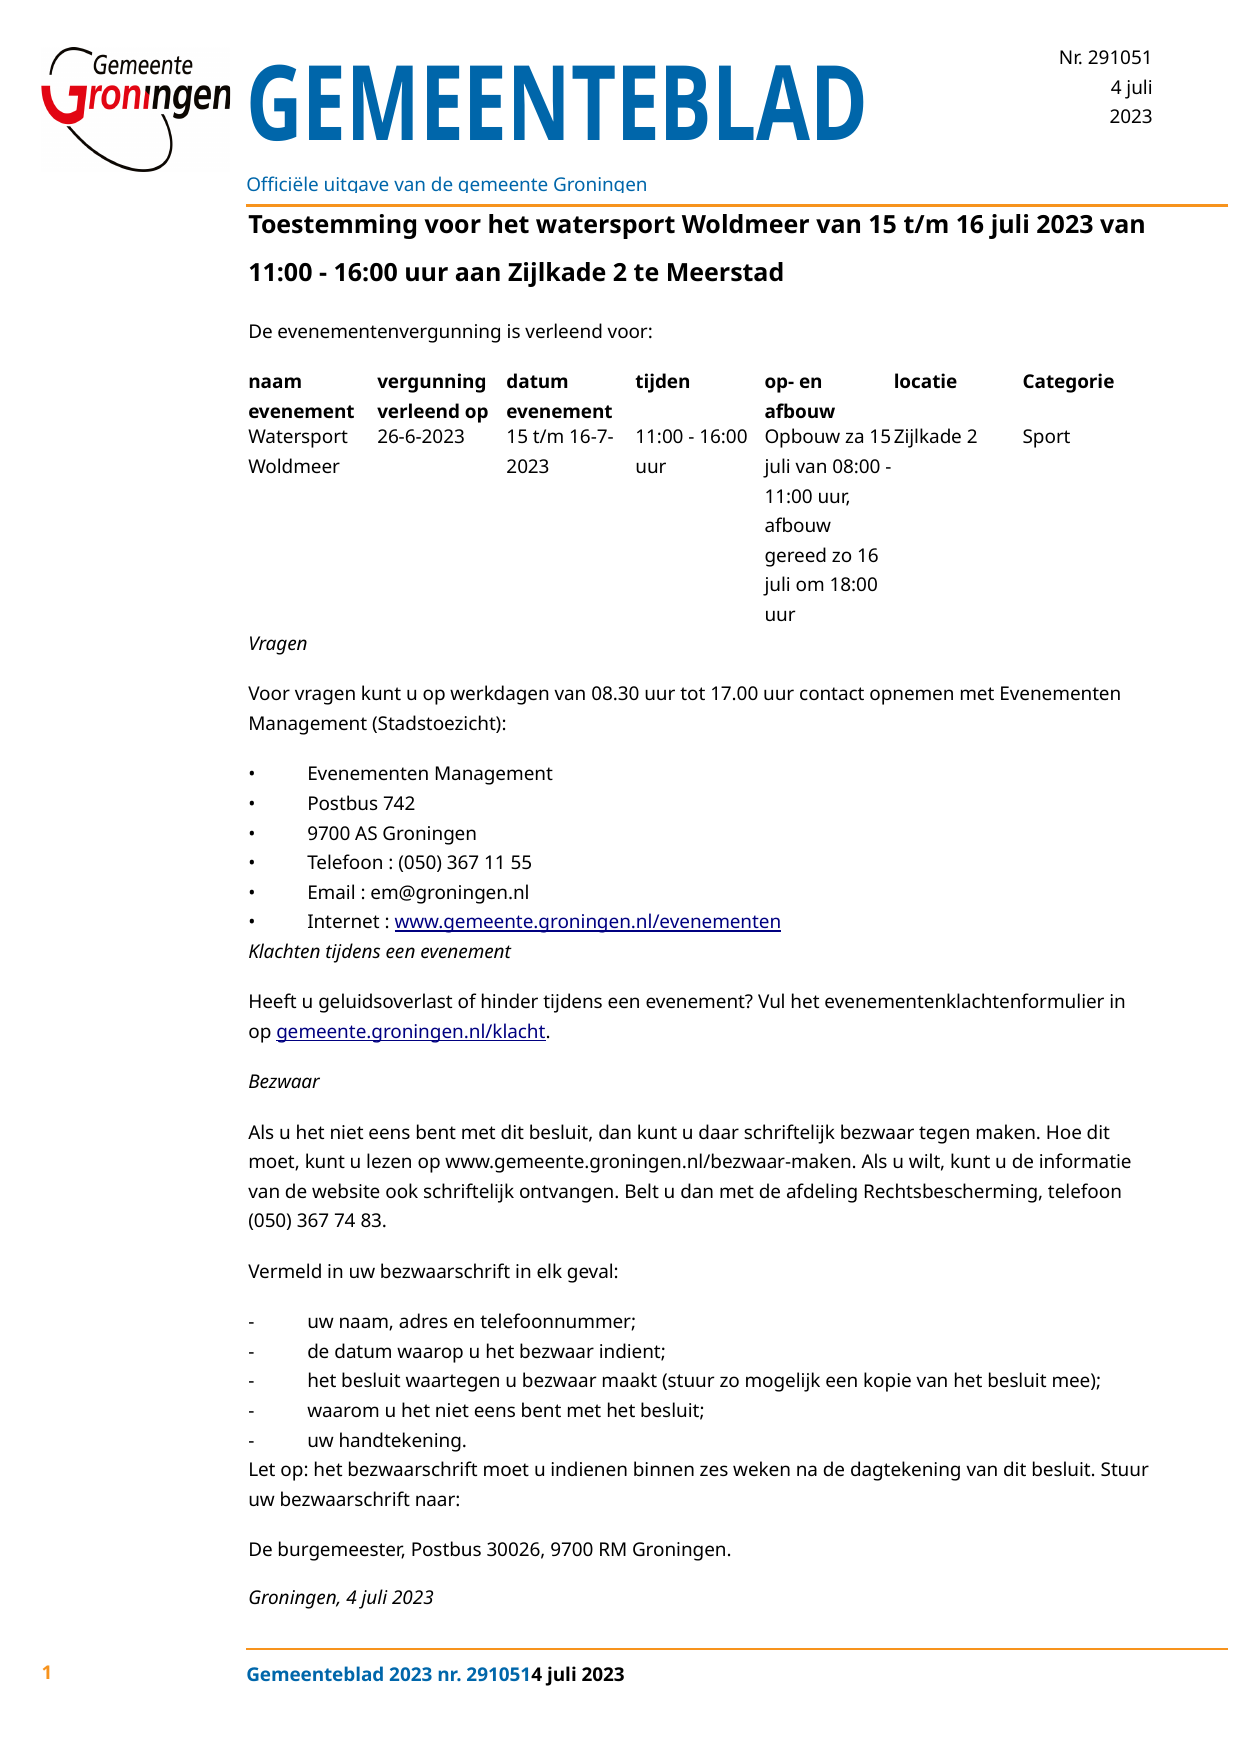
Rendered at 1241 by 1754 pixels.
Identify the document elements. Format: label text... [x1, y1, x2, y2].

table_header datum evenement [506, 369, 635, 424]
table_cell 11:00 - 16:00 uur [635, 424, 764, 627]
text De burgemeester, Postbus 30026, 9700 RM Groningen. [248, 1536, 1152, 1562]
text De evenementenvergunning is verleend voor: [248, 318, 1152, 344]
text Toestemming voor het watersport Woldmeer van 15 t/m 16 juli 2023 van 11:00 - 16:00 uur aan Zijlkade 2 te Meerstad [248, 207, 1152, 288]
table_cell Zijlkade 2 [894, 424, 1022, 627]
table_cell 15 t/m 16-7-2023 [506, 424, 635, 627]
list het besluit waartegen u bezwaar maakt (stuur zo mogelijk een kopie van het besluit mee); [248, 1368, 1152, 1393]
text Als u het niet eens bent met dit besluit, dan kunt u daar schriftelijk bezwaar tegen maken. Hoe dit moet, kunt u lezen op www.gemeente.groningen.nl/bezwaar-maken. Als u wilt, kunt u de informatie van de website ook schriftelijk ontvangen. Belt u dan met de afdeling Rechtsbescherming, telefoon (050) 367 74 83. [248, 1119, 1152, 1233]
table_header naam evenement [248, 369, 377, 424]
picture [41, 47, 231, 172]
table_cell Sport [1023, 424, 1152, 627]
table_header op- en afbouw [764, 369, 893, 424]
list Email : em@groningen.nl [248, 879, 1152, 905]
table_header tijden [635, 369, 764, 424]
list Evenementen Management [248, 761, 1152, 786]
list uw handtekening. [248, 1427, 1152, 1453]
text Vermeld in uw bezwaarschrift in elk geval: [248, 1258, 1152, 1284]
list Internet : www.gemeente.groningen.nl/evenementen [248, 908, 1152, 934]
text Heeft u geluidsoverlast of hinder tijdens een evenement? Vul het evenementenklachtenformulier in op gemeente.groningen.nl/klacht. [248, 988, 1152, 1044]
table_cell 26-6-2023 [377, 424, 506, 627]
table_header locatie [894, 369, 1022, 424]
table_cell Watersport Woldmeer [248, 424, 377, 627]
text Let op: het bezwaarschrift moet u indienen binnen zes weken na de dagtekening van dit besluit. Stuur uw bezwaarschrift naar: [248, 1456, 1152, 1512]
table_cell Opbouw za 15 juli van 08:00 - 11:00 uur, afbouw gereed zo 16 juli om 18:00 uur [764, 424, 893, 627]
text Vragen [248, 630, 1152, 656]
text Groningen, 4 juli 2023 [248, 1584, 1152, 1610]
list de datum waarop u het bezwaar indient; [248, 1338, 1152, 1364]
list Telefoon : (050) 367 11 55 [248, 849, 1152, 875]
text Klachten tijdens een evenement [248, 938, 1152, 964]
list uw naam, adres en telefoonnummer; [248, 1308, 1152, 1334]
list Postbus 742 [248, 790, 1152, 816]
table_header Categorie [1023, 369, 1152, 424]
text Bezwaar [248, 1068, 1152, 1094]
list 9700 AS Groningen [248, 820, 1152, 846]
table_header vergunning verleend op [377, 369, 506, 424]
list waarom u het niet eens bent met het besluit; [248, 1397, 1152, 1423]
text Voor vragen kunt u op werkdagen van 08.30 uur tot 17.00 uur contact opnemen met Evenementen Management (Stadstoezicht): [248, 681, 1152, 736]
